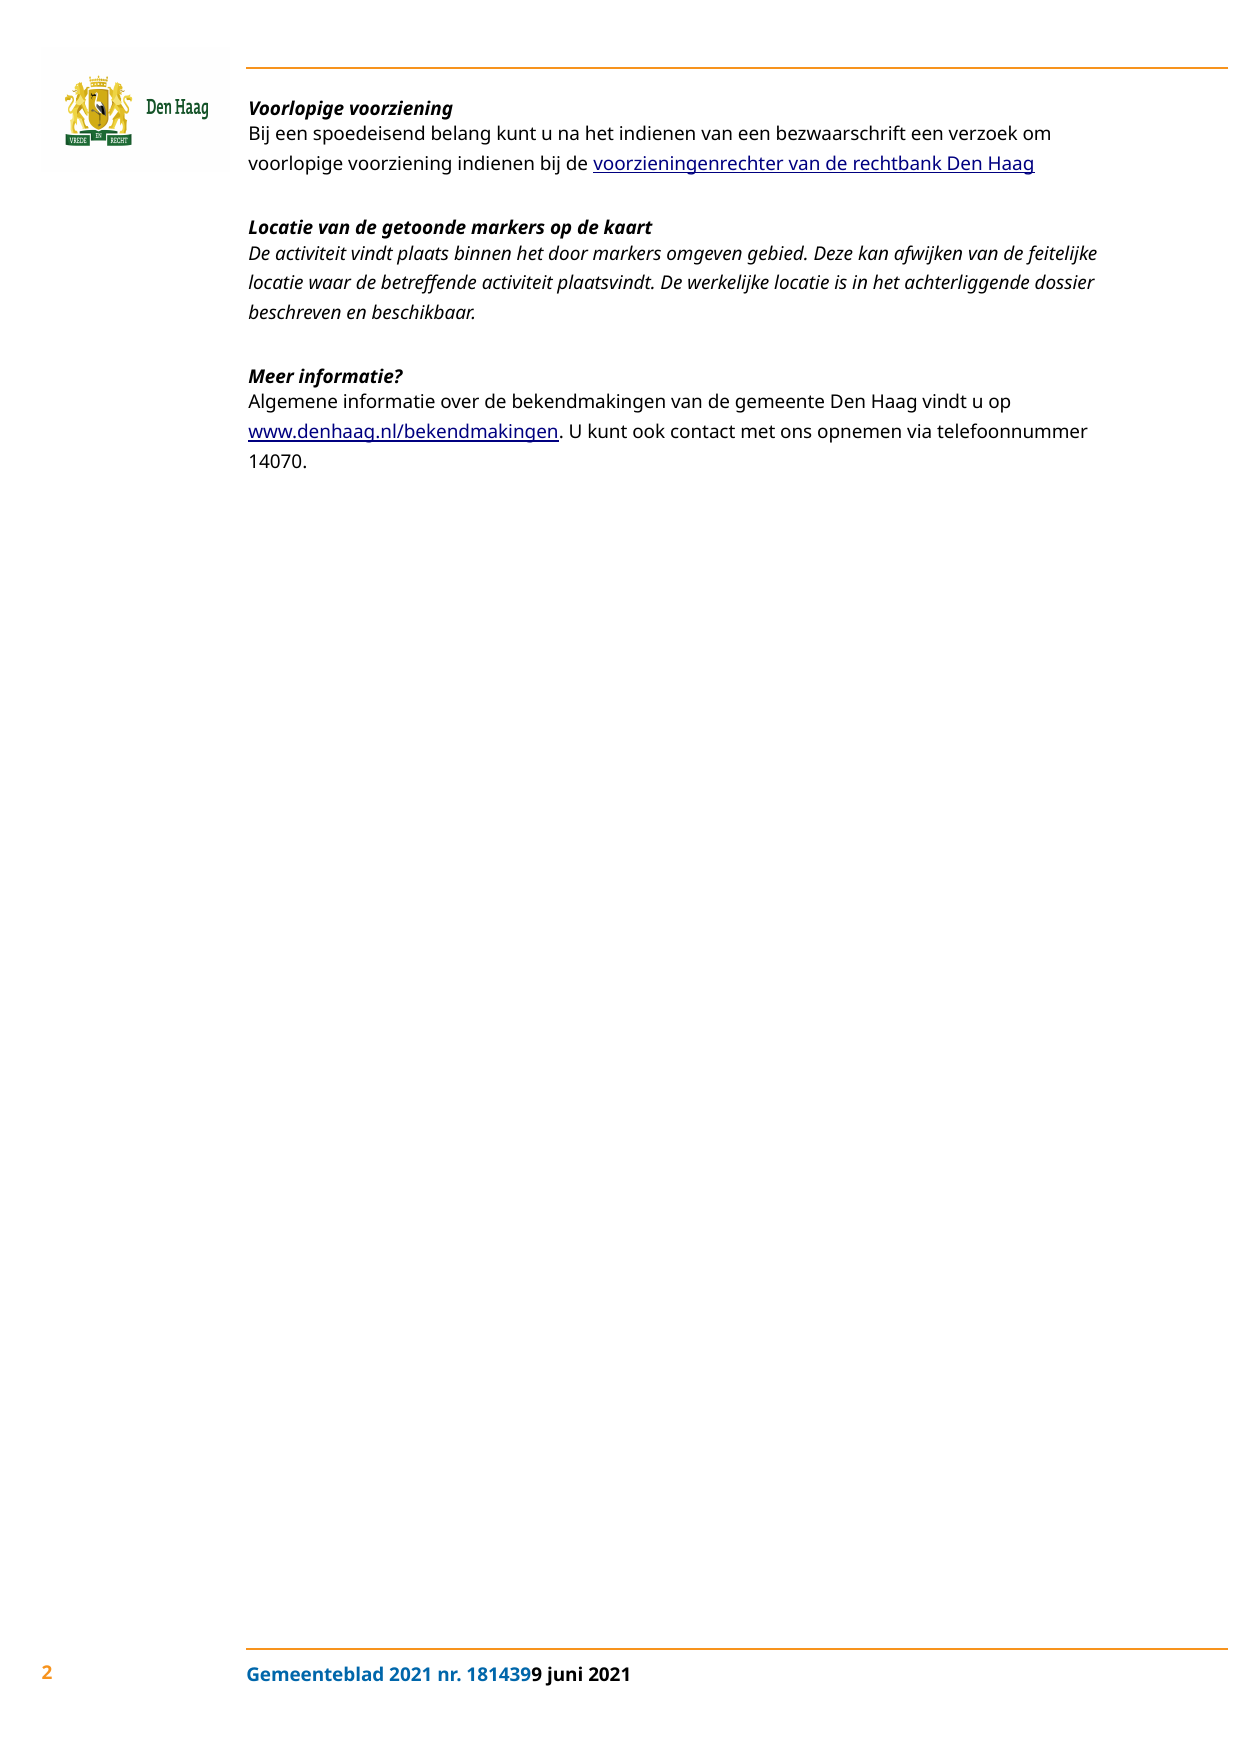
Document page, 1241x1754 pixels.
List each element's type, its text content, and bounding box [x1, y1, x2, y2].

text Voorlopige voorziening [248, 95, 1152, 121]
text Algemene informatie over de bekendmakingen van de gemeente Den Haag vindt u op www.denhaag.nl/bekendmakingen. U kunt ook contact met ons opnemen via telefoonnummer 14070. [248, 389, 1152, 473]
text De activiteit vindt plaats binnen het door markers omgeven gebied. Deze kan afwijken van de feitelijke locatie waar de betreffende activiteit plaatsvindt. De werkelijke locatie is in het achterliggende dossier beschreven en beschikbaar. [248, 240, 1152, 325]
text Locatie van de getoonde markers op de kaart [248, 214, 1152, 240]
text Meer informatie? [248, 363, 1152, 389]
text Bij een spoedeisend belang kunt u na het indienen van een bezwaarschrift een verzoek om voorlopige voorziening indienen bij de voorzieningenrechter van de rechtbank Den Haag [248, 121, 1152, 176]
picture [41, 47, 231, 172]
